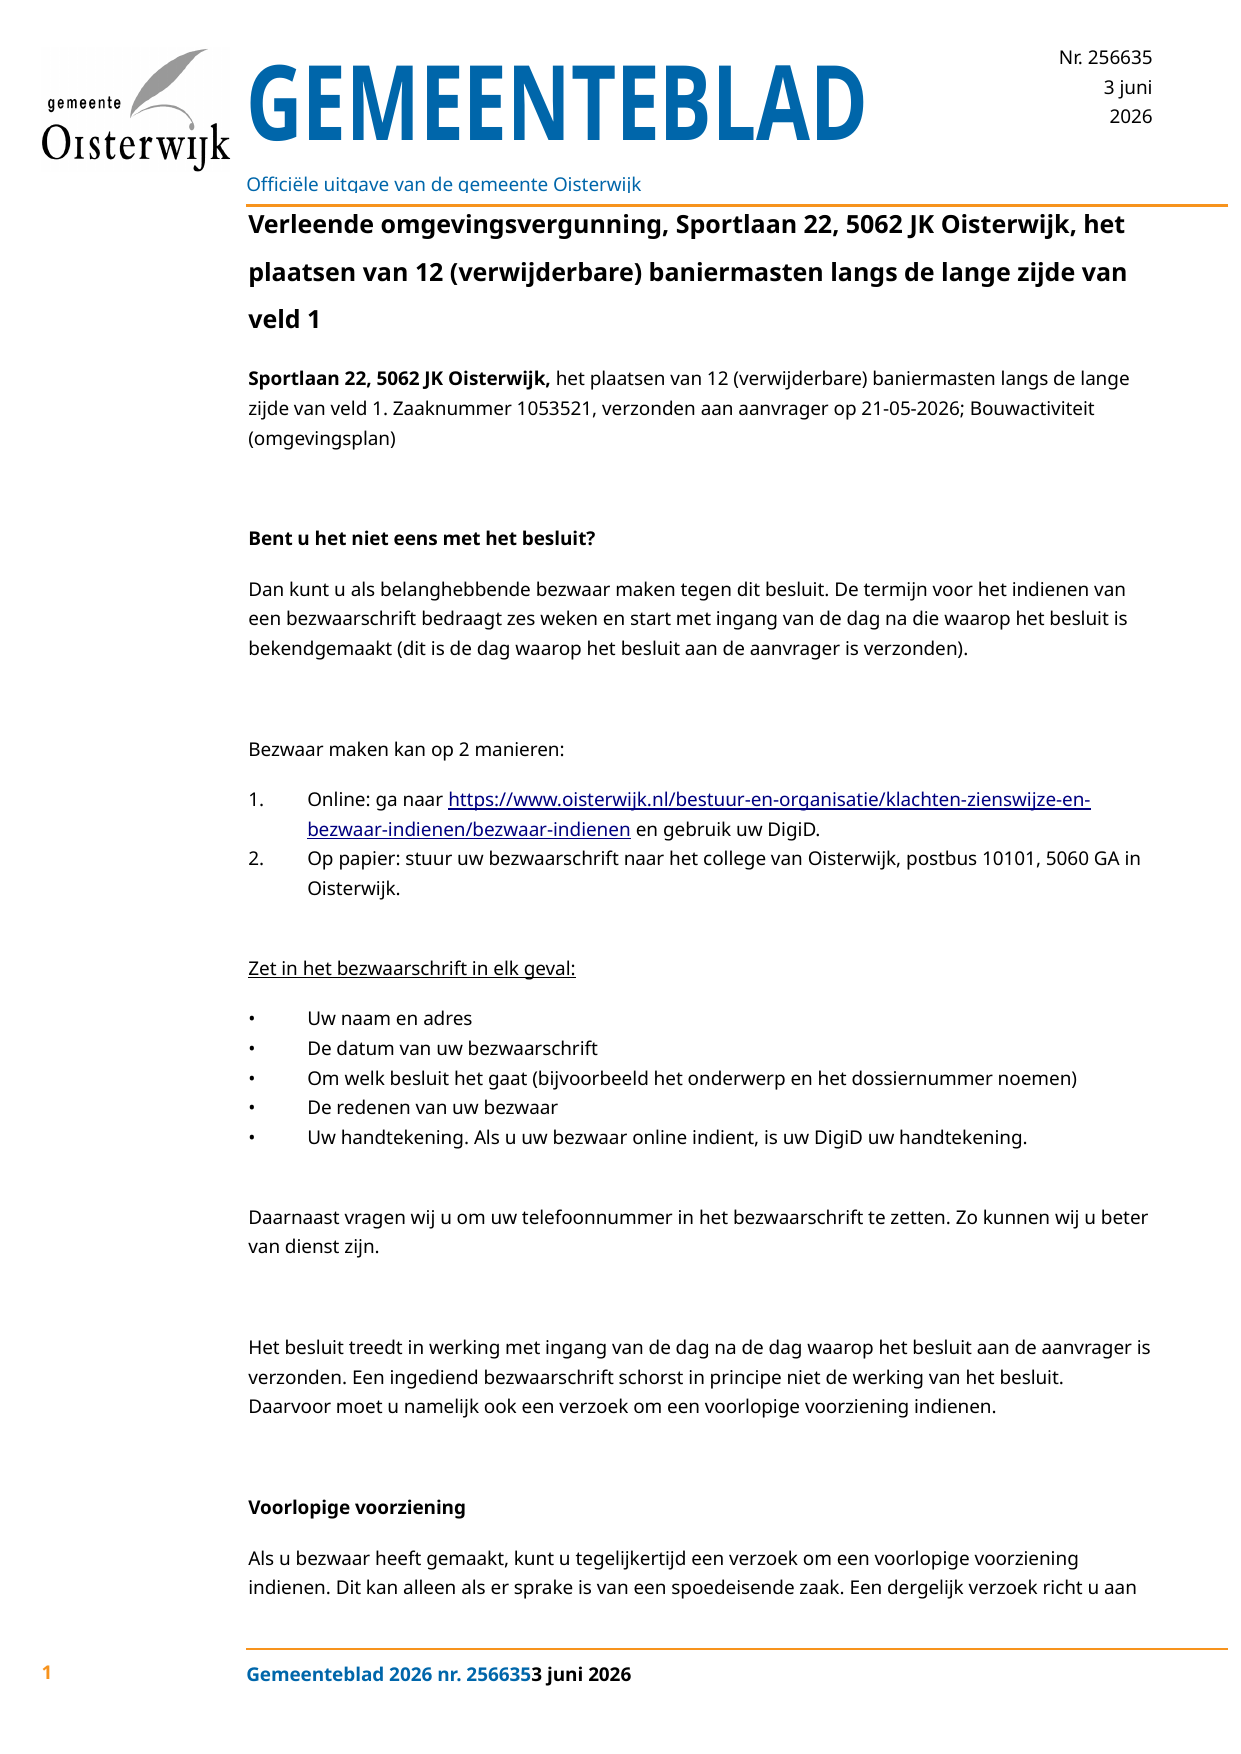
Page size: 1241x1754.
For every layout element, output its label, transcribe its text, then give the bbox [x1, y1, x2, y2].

list Om welk besluit het gaat (bijvoorbeeld het onderwerp en het dossiernummer noemen) [248, 1065, 1152, 1090]
list Op papier: stuur uw bezwaarschrift naar het college van Oisterwijk, postbus 10101, 5060 GA in Oisterwijk. [248, 846, 1152, 901]
text Sportlaan 22, 5062 JK Oisterwijk, het plaatsen van 12 (verwijderbare) baniermasten langs de lange zijde van veld 1. Zaaknummer 1053521, verzonden aan aanvrager op 21-05-2026; Bouwactiviteit (omgevingsplan) [248, 366, 1152, 450]
text Voorlopige voorziening [248, 1494, 1152, 1520]
list Uw naam en adres [248, 1006, 1152, 1031]
text Het besluit treedt in werking met ingang van de dag na de dag waarop het besluit aan de aanvrager is verzonden. Een ingediend bezwaarschrift schorst in principe niet de werking van het besluit. Daarvoor moet u namelijk ook een verzoek om een voorlopige voorziening indienen. [248, 1334, 1152, 1419]
text Daarnaast vragen wij u om uw telefoonnummer in het bezwaarschrift te zetten. Zo kunnen wij u beter van dienst zijn. [248, 1204, 1152, 1259]
list De redenen van uw bezwaar [248, 1094, 1152, 1120]
text Als u bezwaar heeft gemaakt, kunt u tegelijkertijd een verzoek om een voorlopige voorziening indienen. Dit kan alleen als er sprake is van een spoedeisende zaak. Een dergelijk verzoek richt u aan [248, 1545, 1152, 1600]
list Online: ga naar https://www.oisterwijk.nl/bestuur-en-organisatie/klachten-zienswijze-en-bezwaar-indienen/bezwaar-indienen en gebruik uw DigiD. [248, 786, 1152, 842]
text Bezwaar maken kan op 2 manieren: [248, 736, 1152, 762]
picture [41, 47, 231, 172]
list De datum van uw bezwaarschrift [248, 1035, 1152, 1061]
text Verleende omgevingsvergunning, Sportlaan 22, 5062 JK Oisterwijk, het plaatsen van 12 (verwijderbare) baniermasten langs de lange zijde van veld 1 [248, 207, 1152, 336]
text Zet in het bezwaarschrift in elk geval: [248, 955, 1152, 981]
list Uw handtekening. Als u uw bezwaar online indient, is uw DigiD uw handtekening. [248, 1124, 1152, 1149]
text Dan kunt u als belanghebbende bezwaar maken tegen dit besluit. De termijn voor het indienen van een bezwaarschrift bedraagt zes weken en start met ingang van de dag na die waarop het besluit is bekendgemaakt (dit is de dag waarop het besluit aan de aanvrager is verzonden). [248, 576, 1152, 661]
text Bent u het niet eens met het besluit? [248, 526, 1152, 551]
